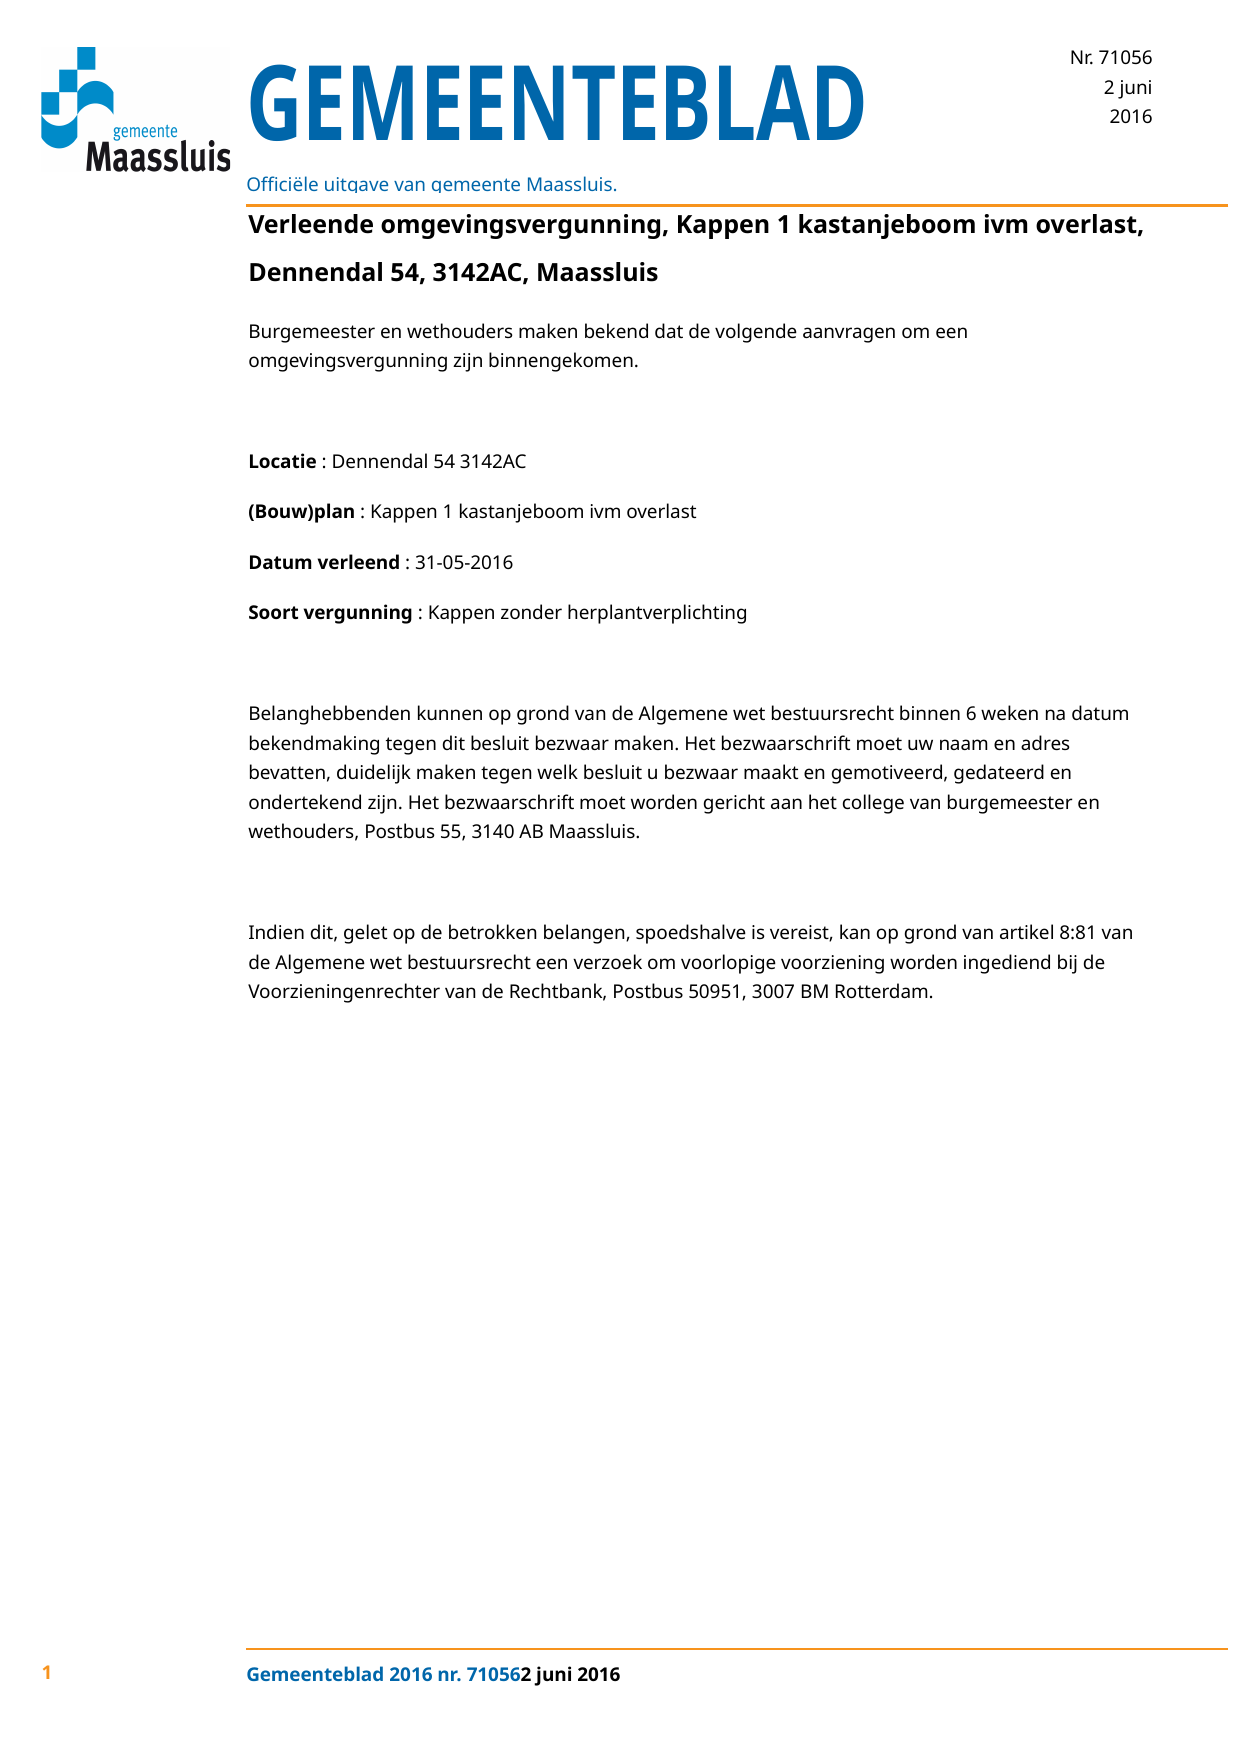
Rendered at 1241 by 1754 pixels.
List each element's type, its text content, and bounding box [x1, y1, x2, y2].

text Soort vergunning : Kappen zonder herplantverplichting [248, 599, 1152, 625]
text Burgemeester en wethouders maken bekend dat de volgende aanvragen om een omgevingsvergunning zijn binnengekomen. [248, 318, 1152, 373]
text Datum verleend : 31-05-2016 [248, 549, 1152, 575]
text Verleende omgevingsvergunning, Kappen 1 kastanjeboom ivm overlast, Dennendal 54, 3142AC, Maassluis [248, 207, 1152, 288]
picture [41, 47, 77, 92]
text (Bouw)plan : Kappen 1 kastanjeboom ivm overlast [248, 499, 1152, 524]
text Belanghebbenden kunnen op grond van de Algemene wet bestuursrecht binnen 6 weken na datum bekendmaking tegen dit besluit bezwaar maken. Het bezwaarschrift moet uw naam en adres bevatten, duidelijk maken tegen welk besluit u bezwaar maakt en gemotiveerd, gedateerd en ondertekend zijn. Het bezwaarschrift moet worden gericht aan het college van burgemeester en wethouders, Postbus 55, 3140 AB Maassluis. [248, 700, 1152, 844]
text Locatie : Dennendal 54 3142AC [248, 448, 1152, 474]
picture [41, 47, 231, 172]
text Indien dit, gelet op de betrokken belangen, spoedshalve is vereist, kan op grond van artikel 8:81 van de Algemene wet bestuursrecht een verzoek om voorlopige voorziening worden ingediend bij de Voorzieningenrechter van de Rechtbank, Postbus 50951, 3007 BM Rotterdam. [248, 919, 1152, 1004]
